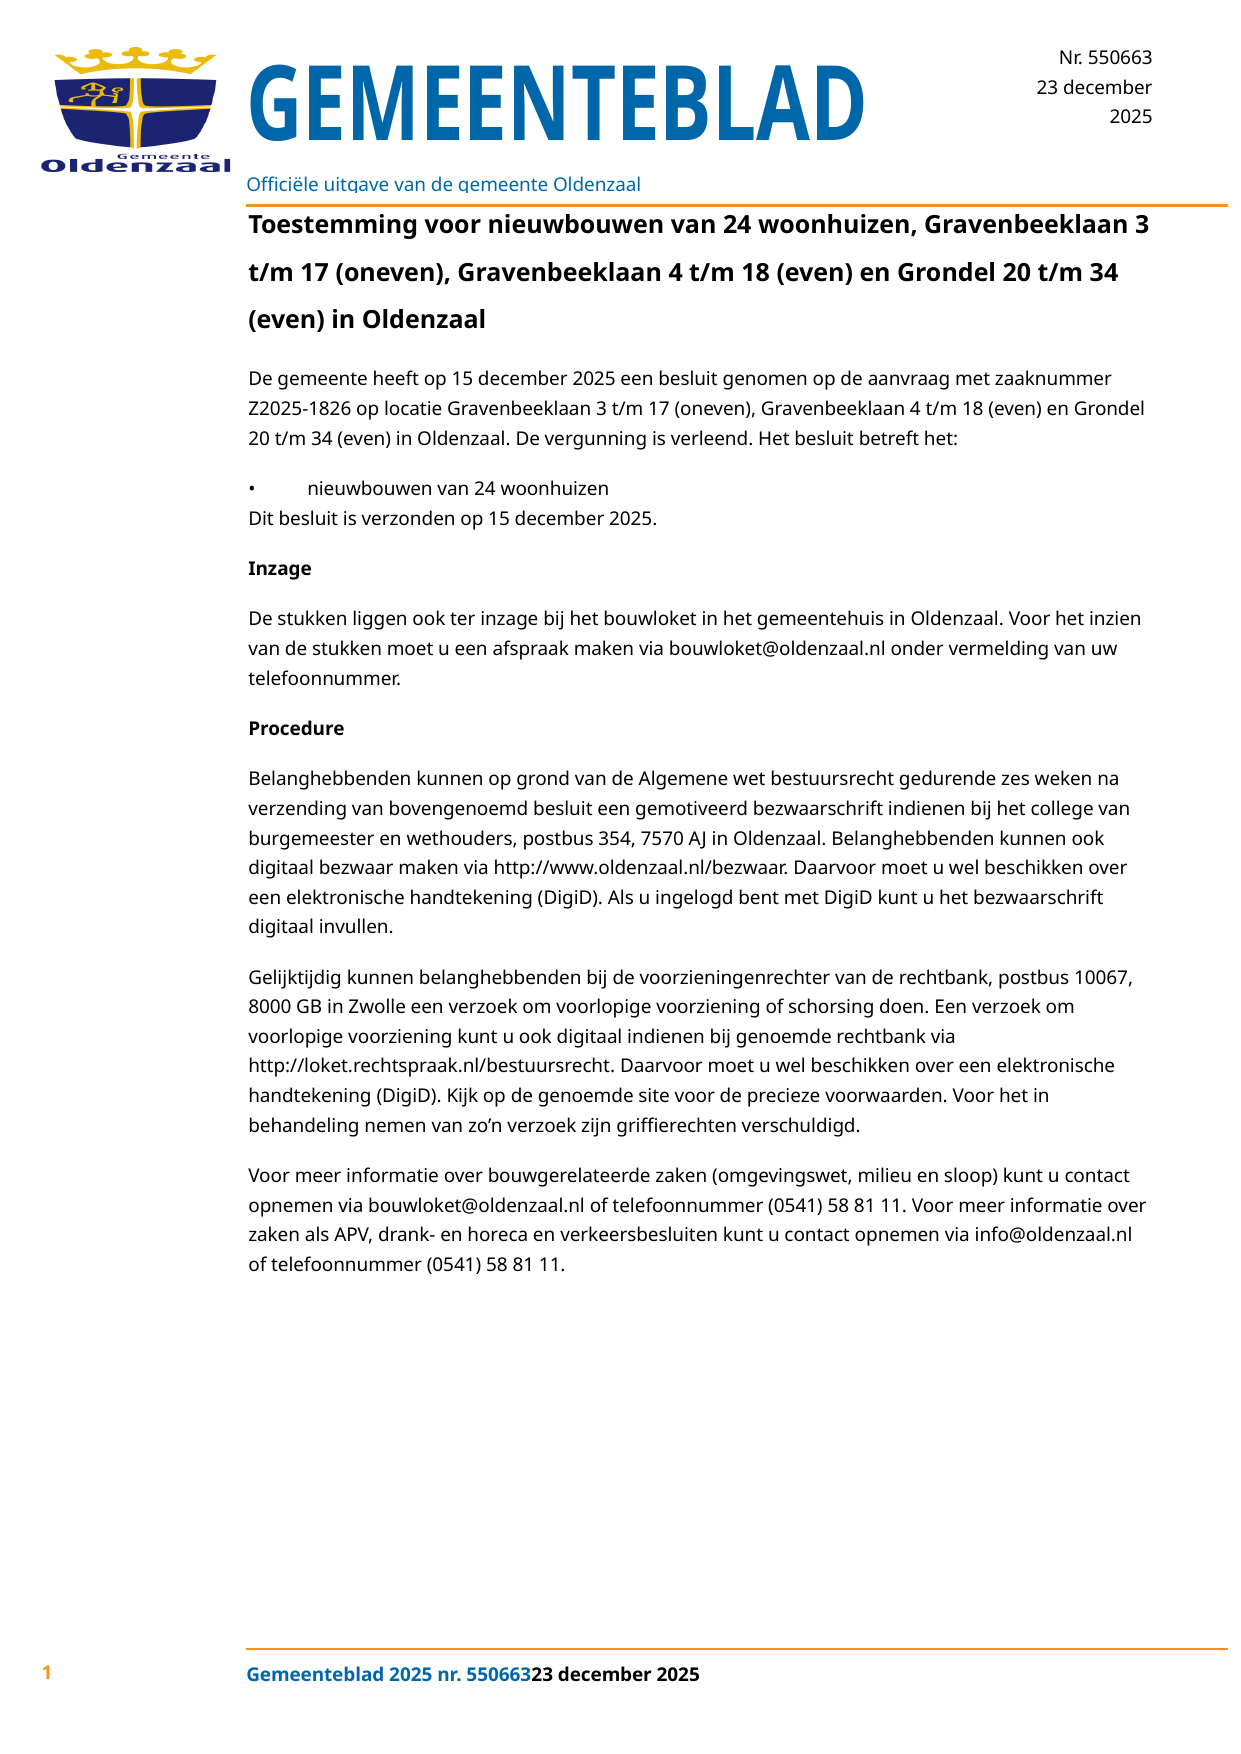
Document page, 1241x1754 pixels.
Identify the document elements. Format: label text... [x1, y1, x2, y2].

text Toestemming voor nieuwbouwen van 24 woonhuizen, Gravenbeeklaan 3 t/m 17 (oneven), Gravenbeeklaan 4 t/m 18 (even) en Grondel 20 t/m 34 (even) in Oldenzaal [248, 207, 1152, 336]
text De gemeente heeft op 15 december 2025 een besluit genomen op de aanvraag met zaaknummer Z2025-1826 op locatie Gravenbeeklaan 3 t/m 17 (oneven), Gravenbeeklaan 4 t/m 18 (even) en Grondel 20 t/m 34 (even) in Oldenzaal. De vergunning is verleend. Het besluit betreft het: [248, 366, 1152, 450]
text Dit besluit is verzonden op 15 december 2025. [248, 505, 1152, 530]
text Procedure [248, 715, 1152, 741]
text Voor meer informatie over bouwgerelateerde zaken (omgevingswet, milieu en sloop) kunt u contact opnemen via bouwloket@oldenzaal.nl of telefoonnummer (0541) 58 81 11. Voor meer informatie over zaken als APV, drank- en horeca en verkeersbesluiten kunt u contact opnemen via info@oldenzaal.nl of telefoonnummer (0541) 58 81 11. [248, 1162, 1152, 1277]
text De stukken liggen ook ter inzage bij het bouwloket in het gemeentehuis in Oldenzaal. Voor het inzien van de stukken moet u een afspraak maken via bouwloket@oldenzaal.nl onder vermelding van uw telefoonnummer. [248, 606, 1152, 690]
text Inzage [248, 555, 1152, 581]
text Gelijktijdig kunnen belanghebbenden bij de voorzieningenrechter van de rechtbank, postbus 10067, 8000 GB in Zwolle een verzoek om voorlopige voorziening of schorsing doen. Een verzoek om voorlopige voorziening kunt u ook digitaal indienen bij genoemde rechtbank via http://loket.rechtspraak.nl/bestuursrecht. Daarvoor moet u wel beschikken over een elektronische handtekening (DigiD). Kijk op de genoemde site voor de precieze voorwaarden. Voor het in behandeling nemen van zo’n verzoek zijn griffierechten verschuldigd. [248, 964, 1152, 1137]
picture [41, 47, 231, 172]
list nieuwbouwen van 24 woonhuizen [248, 475, 1152, 501]
text Belanghebbenden kunnen op grond van de Algemene wet bestuursrecht gedurende zes weken na verzending van bovengenoemd besluit een gemotiveerd bezwaarschrift indienen bij het college van burgemeester en wethouders, postbus 354, 7570 AJ in Oldenzaal. Belanghebbenden kunnen ook digitaal bezwaar maken via http://www.oldenzaal.nl/bezwaar. Daarvoor moet u wel beschikken over een elektronische handtekening (DigiD). Als u ingelogd bent met DigiD kunt u het bezwaarschrift digitaal invullen. [248, 766, 1152, 939]
